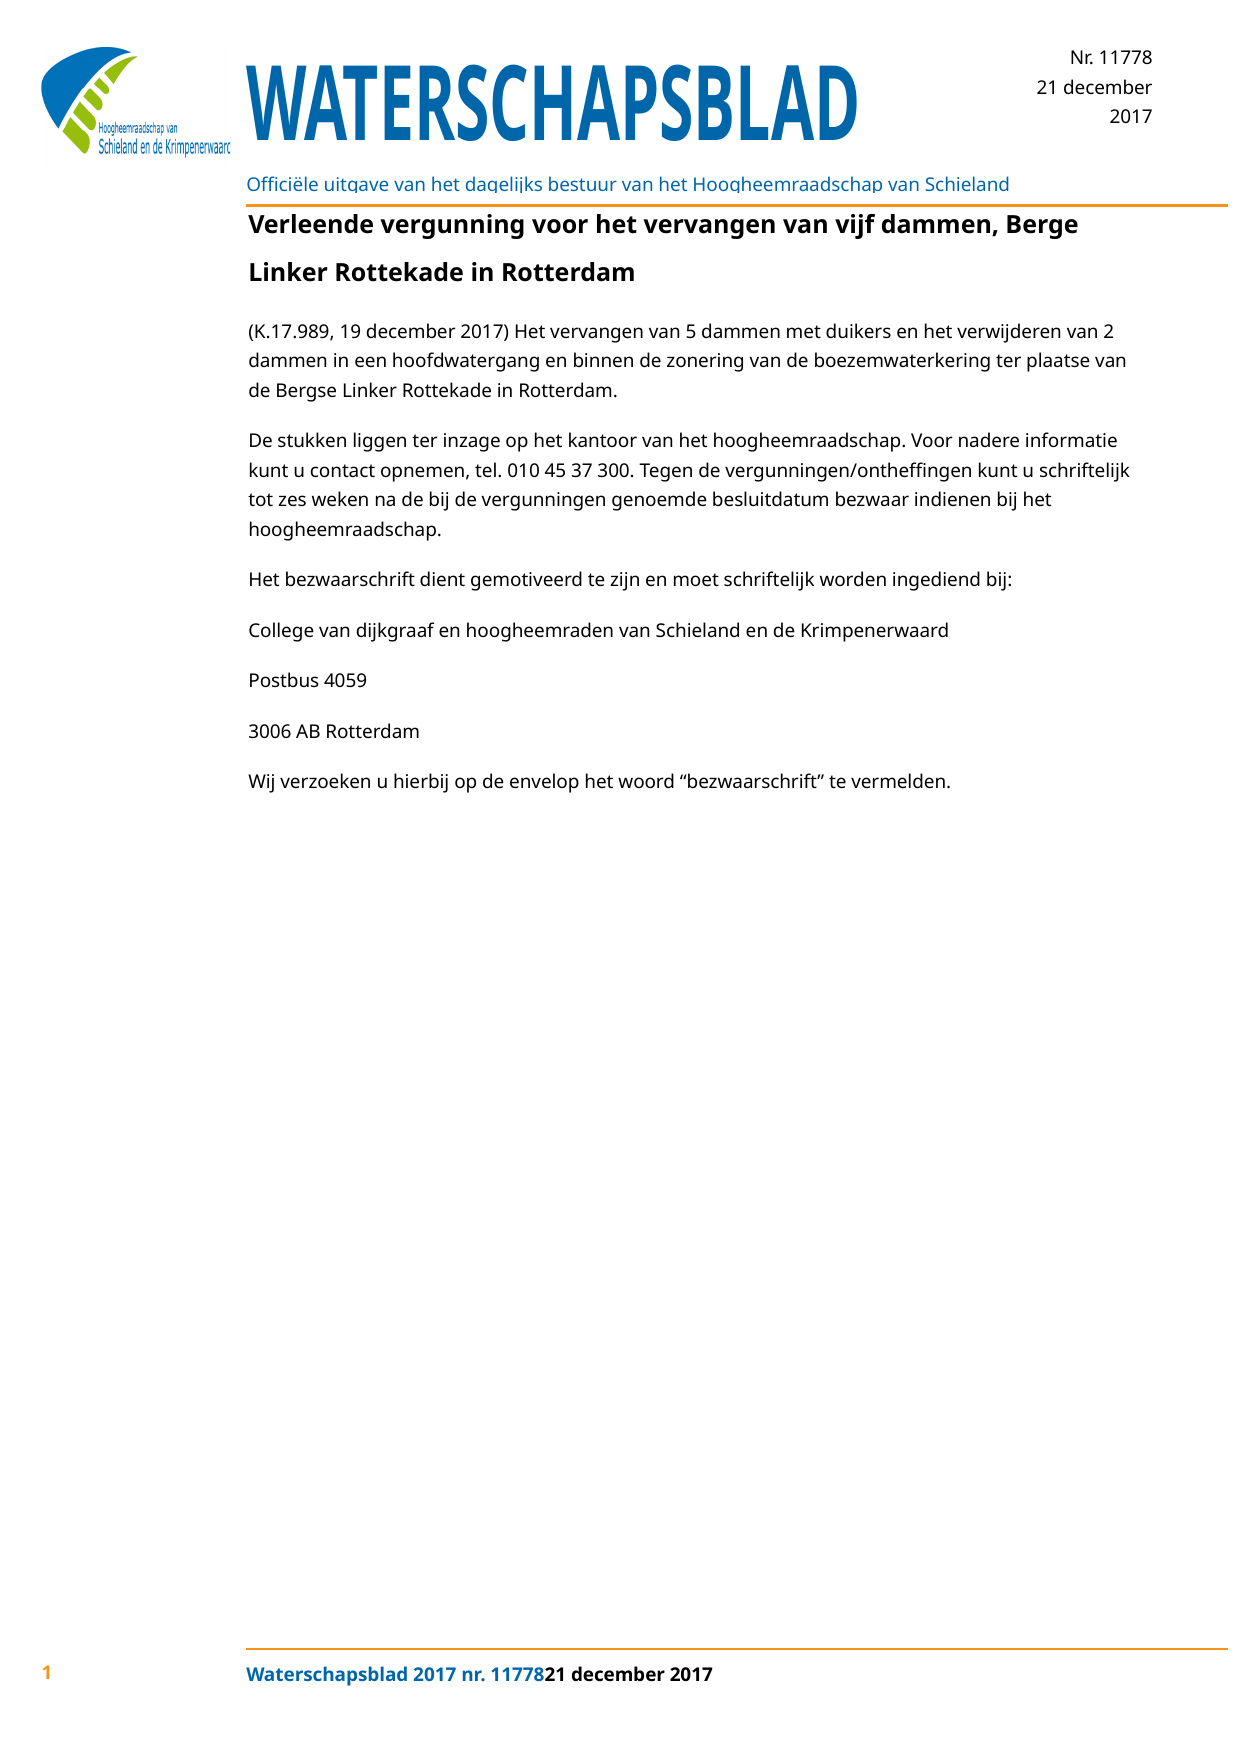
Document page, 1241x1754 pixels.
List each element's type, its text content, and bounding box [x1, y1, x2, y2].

text 3006 AB Rotterdam [248, 718, 1152, 744]
text College van dijkgraaf en hoogheemraden van Schieland en de Krimpenerwaard [248, 617, 1152, 643]
text Verleende vergunning voor het vervangen van vijf dammen, Berge Linker Rottekade in Rotterdam [248, 207, 1152, 288]
text De stukken liggen ter inzage op het kantoor van het hoogheemraadschap. Voor nadere informatie kunt u contact opnemen, tel. 010 45 37 300. Tegen de vergunningen/ontheffingen kunt u schriftelijk tot zes weken na de bij de vergunningen genoemde besluitdatum bezwaar indienen bij het hoogheemraadschap. [248, 427, 1152, 542]
text Wij verzoeken u hierbij op de envelop het woord “bezwaarschrift” te vermelden. [248, 768, 1152, 794]
text (K.17.989, 19 december 2017) Het vervangen van 5 dammen met duikers en het verwijderen van 2 dammen in een hoofdwatergang en binnen de zonering van de boezemwaterkering ter plaatse van de Bergse Linker Rottekade in Rotterdam. [248, 318, 1152, 403]
picture [41, 47, 231, 172]
text Het bezwaarschrift dient gemotiveerd te zijn en moet schriftelijk worden ingediend bij: [248, 567, 1152, 592]
text Postbus 4059 [248, 667, 1152, 693]
